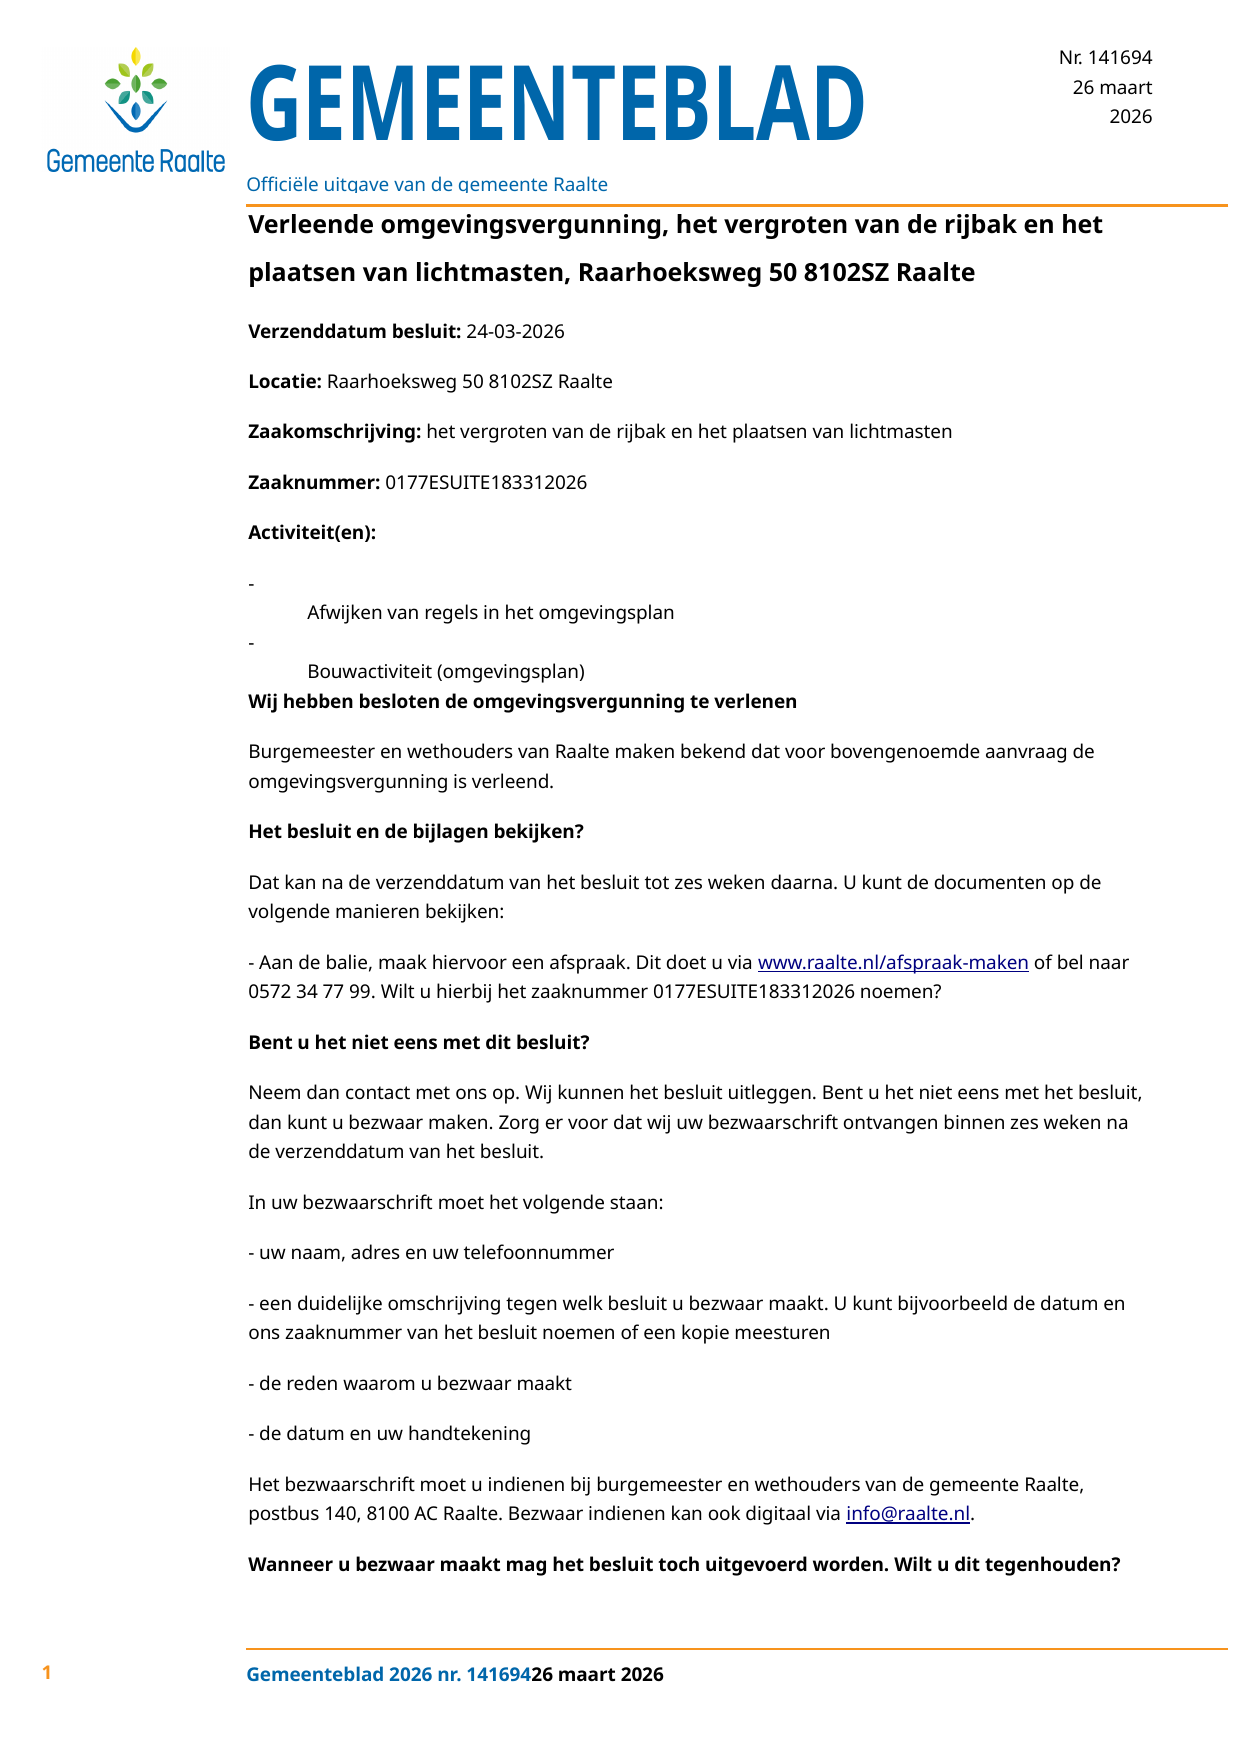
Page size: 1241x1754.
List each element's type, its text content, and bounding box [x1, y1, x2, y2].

text Activiteit(en): [248, 519, 1152, 545]
text Neem dan contact met ons op. Wij kunnen het besluit uitleggen. Bent u het niet eens met het besluit, dan kunt u bezwaar maken. Zorg er voor dat wij uw bezwaarschrift ontvangen binnen zes weken na de verzenddatum van het besluit. [248, 1079, 1152, 1164]
text In uw bezwaarschrift moet het volgende staan: [248, 1189, 1152, 1215]
text - uw naam, adres en uw telefoonnummer [248, 1239, 1152, 1265]
text - een duidelijke omschrijving tegen welk besluit u bezwaar maakt. U kunt bijvoorbeeld de datum en ons zaaknummer van het besluit noemen of een kopie meesturen [248, 1290, 1152, 1345]
list Bouwactiviteit (omgevingsplan) [248, 659, 1152, 684]
text Wanneer u bezwaar maakt mag het besluit toch uitgevoerd worden. Wilt u dit tegenhouden? [248, 1551, 1152, 1577]
text Het bezwaarschrift moet u indienen bij burgemeester en wethouders van de gemeente Raalte, postbus 140, 8100 AC Raalte. Bezwaar indienen kan ook digitaal via info@raalte.nl. [248, 1471, 1152, 1526]
list Afwijken van regels in het omgevingsplan [248, 599, 1152, 625]
text Dat kan na de verzenddatum van het besluit tot zes weken daarna. U kunt de documenten op de volgende manieren bekijken: [248, 869, 1152, 924]
picture [41, 47, 231, 172]
text - Aan de balie, maak hiervoor een afspraak. Dit doet u via www.raalte.nl/afspraak-maken of bel naar 0572 34 77 99. Wilt u hierbij het zaaknummer 0177ESUITE183312026 noemen? [248, 949, 1152, 1004]
text Bent u het niet eens met dit besluit? [248, 1029, 1152, 1055]
text Het besluit en de bijlagen bekijken? [248, 819, 1152, 844]
text Verleende omgevingsvergunning, het vergroten van de rijbak en het plaatsen van lichtmasten, Raarhoeksweg 50 8102SZ Raalte [248, 207, 1152, 288]
text Zaakomschrijving: het vergroten van de rijbak en het plaatsen van lichtmasten [248, 419, 1152, 444]
text - de datum en uw handtekening [248, 1420, 1152, 1446]
text Verzenddatum besluit: 24-03-2026 [248, 318, 1152, 344]
text - de reden waarom u bezwaar maakt [248, 1370, 1152, 1396]
text Burgemeester en wethouders van Raalte maken bekend dat voor bovengenoemde aanvraag de omgevingsvergunning is verleend. [248, 739, 1152, 794]
text Wij hebben besloten de omgevingsvergunning te verlenen [248, 688, 1152, 714]
text Locatie: Raarhoeksweg 50 8102SZ Raalte [248, 368, 1152, 394]
text Zaaknummer: 0177ESUITE183312026 [248, 469, 1152, 495]
